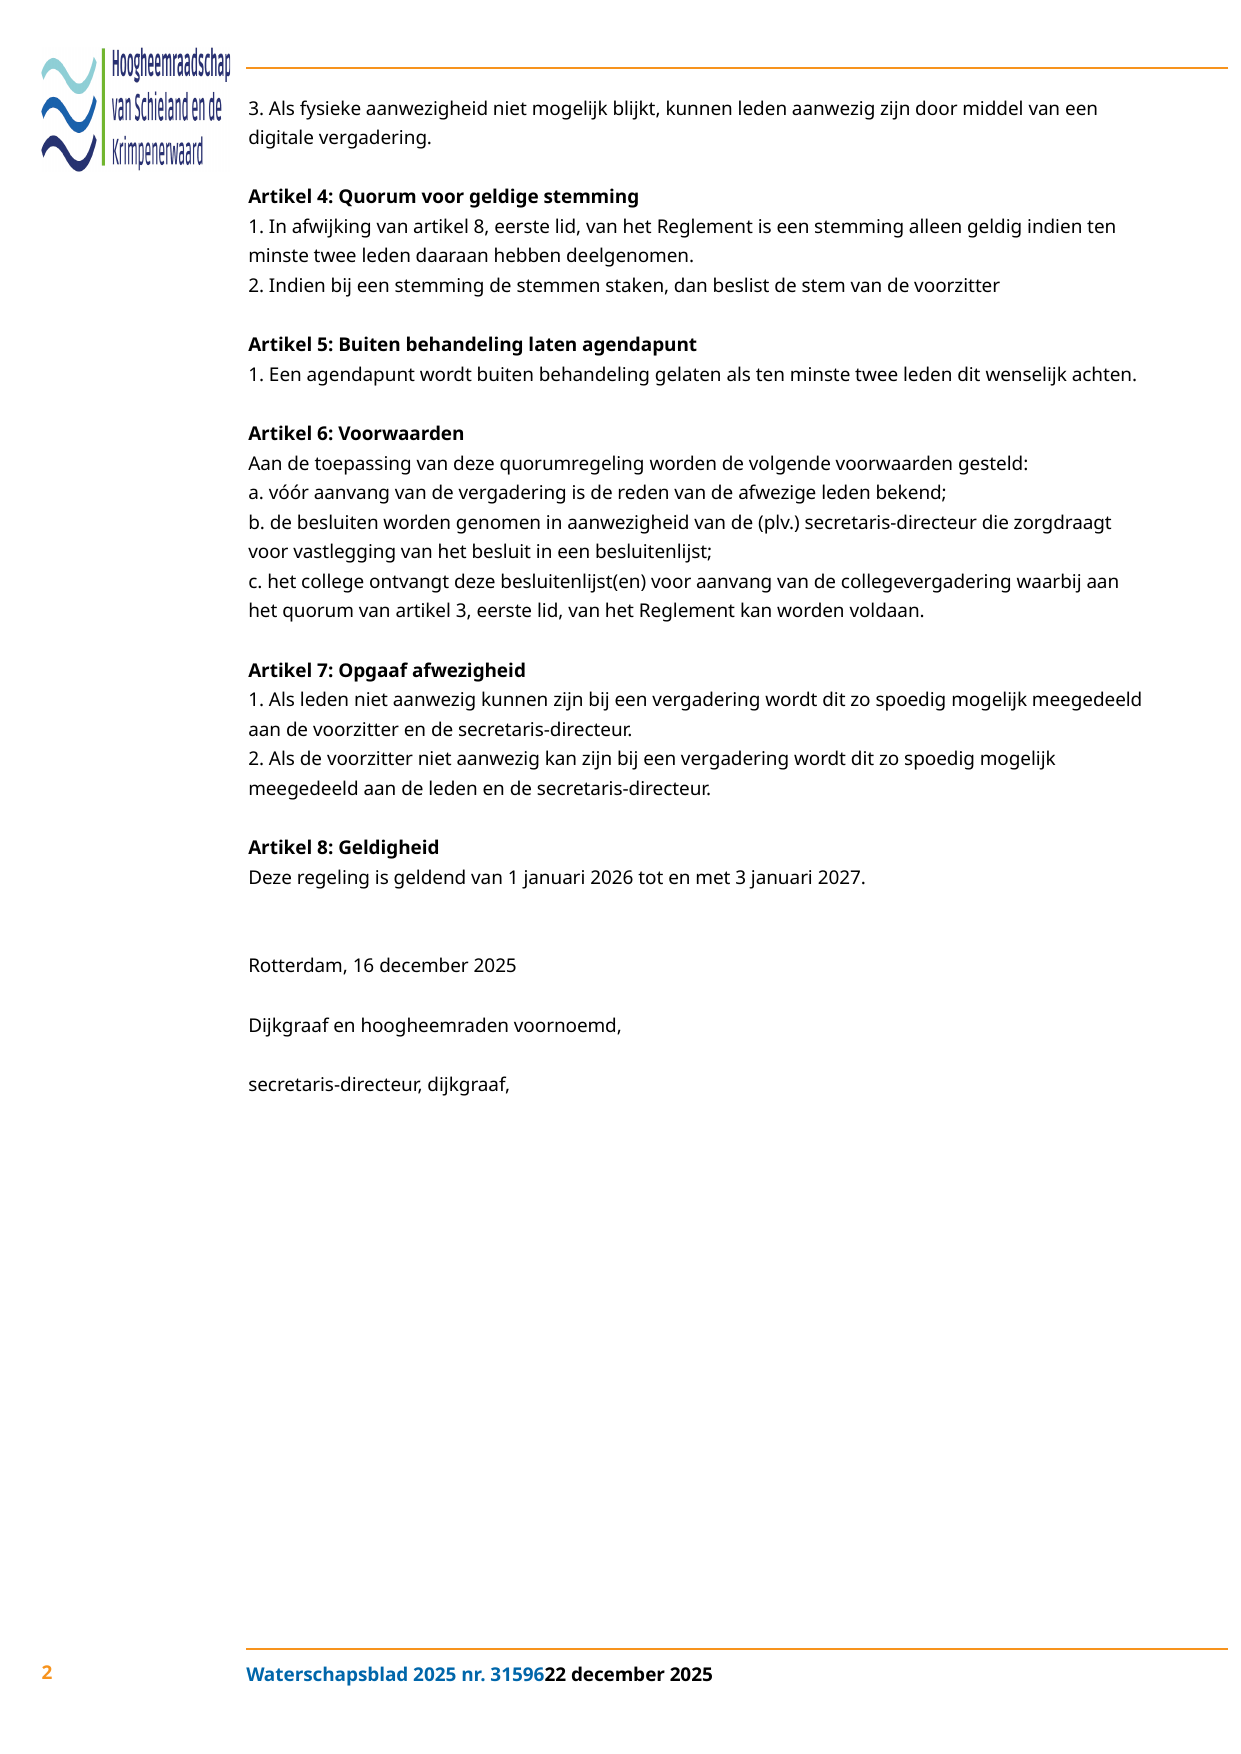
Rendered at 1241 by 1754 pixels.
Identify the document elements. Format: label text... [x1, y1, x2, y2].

text 2. Indien bij een stemming de stemmen staken, dan beslist de stem van de voorzitter [248, 272, 1152, 298]
text Deze regeling is geldend van 1 januari 2026 tot en met 3 januari 2027. [248, 864, 1152, 890]
text 3. Als fysieke aanwezigheid niet mogelijk blijkt, kunnen leden aanwezig zijn door middel van een digitale vergadering. [248, 95, 1152, 150]
text 1. Als leden niet aanwezig kunnen zijn bij een vergadering wordt dit zo spoedig mogelijk meegedeeld aan de voorzitter en de secretaris-directeur. [248, 686, 1152, 742]
text Artikel 8: Geldigheid [248, 834, 1152, 860]
text a. vóór aanvang van de vergadering is de reden van de afwezige leden bekend; [248, 479, 1152, 505]
picture [41, 47, 231, 172]
text c. het college ontvangt deze besluitenlijst(en) voor aanvang van de collegevergadering waarbij aan het quorum van artikel 3, eerste lid, van het Reglement kan worden voldaan. [248, 568, 1152, 623]
text Dijkgraaf en hoogheemraden voornoemd, [248, 1012, 1152, 1038]
text Rotterdam, 16 december 2025 [248, 953, 1152, 978]
text Artikel 4: Quorum voor geldige stemming [248, 183, 1152, 209]
text Artikel 5: Buiten behandeling laten agendapunt [248, 331, 1152, 357]
text 1. Een agendapunt wordt buiten behandeling gelaten als ten minste twee leden dit wenselijk achten. [248, 361, 1152, 387]
text 1. In afwijking van artikel 8, eerste lid, van het Reglement is een stemming alleen geldig indien ten minste twee leden daaraan hebben deelgenomen. [248, 213, 1152, 268]
text Aan de toepassing van deze quorumregeling worden de volgende voorwaarden gesteld: [248, 450, 1152, 476]
text Artikel 7: Opgaaf afwezigheid [248, 657, 1152, 683]
text 2. Als de voorzitter niet aanwezig kan zijn bij een vergadering wordt dit zo spoedig mogelijk meegedeeld aan de leden en de secretaris-directeur. [248, 746, 1152, 801]
text Artikel 6: Voorwaarden [248, 420, 1152, 446]
text b. de besluiten worden genomen in aanwezigheid van de (plv.) secretaris-directeur die zorgdraagt voor vastlegging van het besluit in een besluitenlijst; [248, 509, 1152, 564]
text secretaris-directeur, dijkgraaf, [248, 1071, 1152, 1097]
